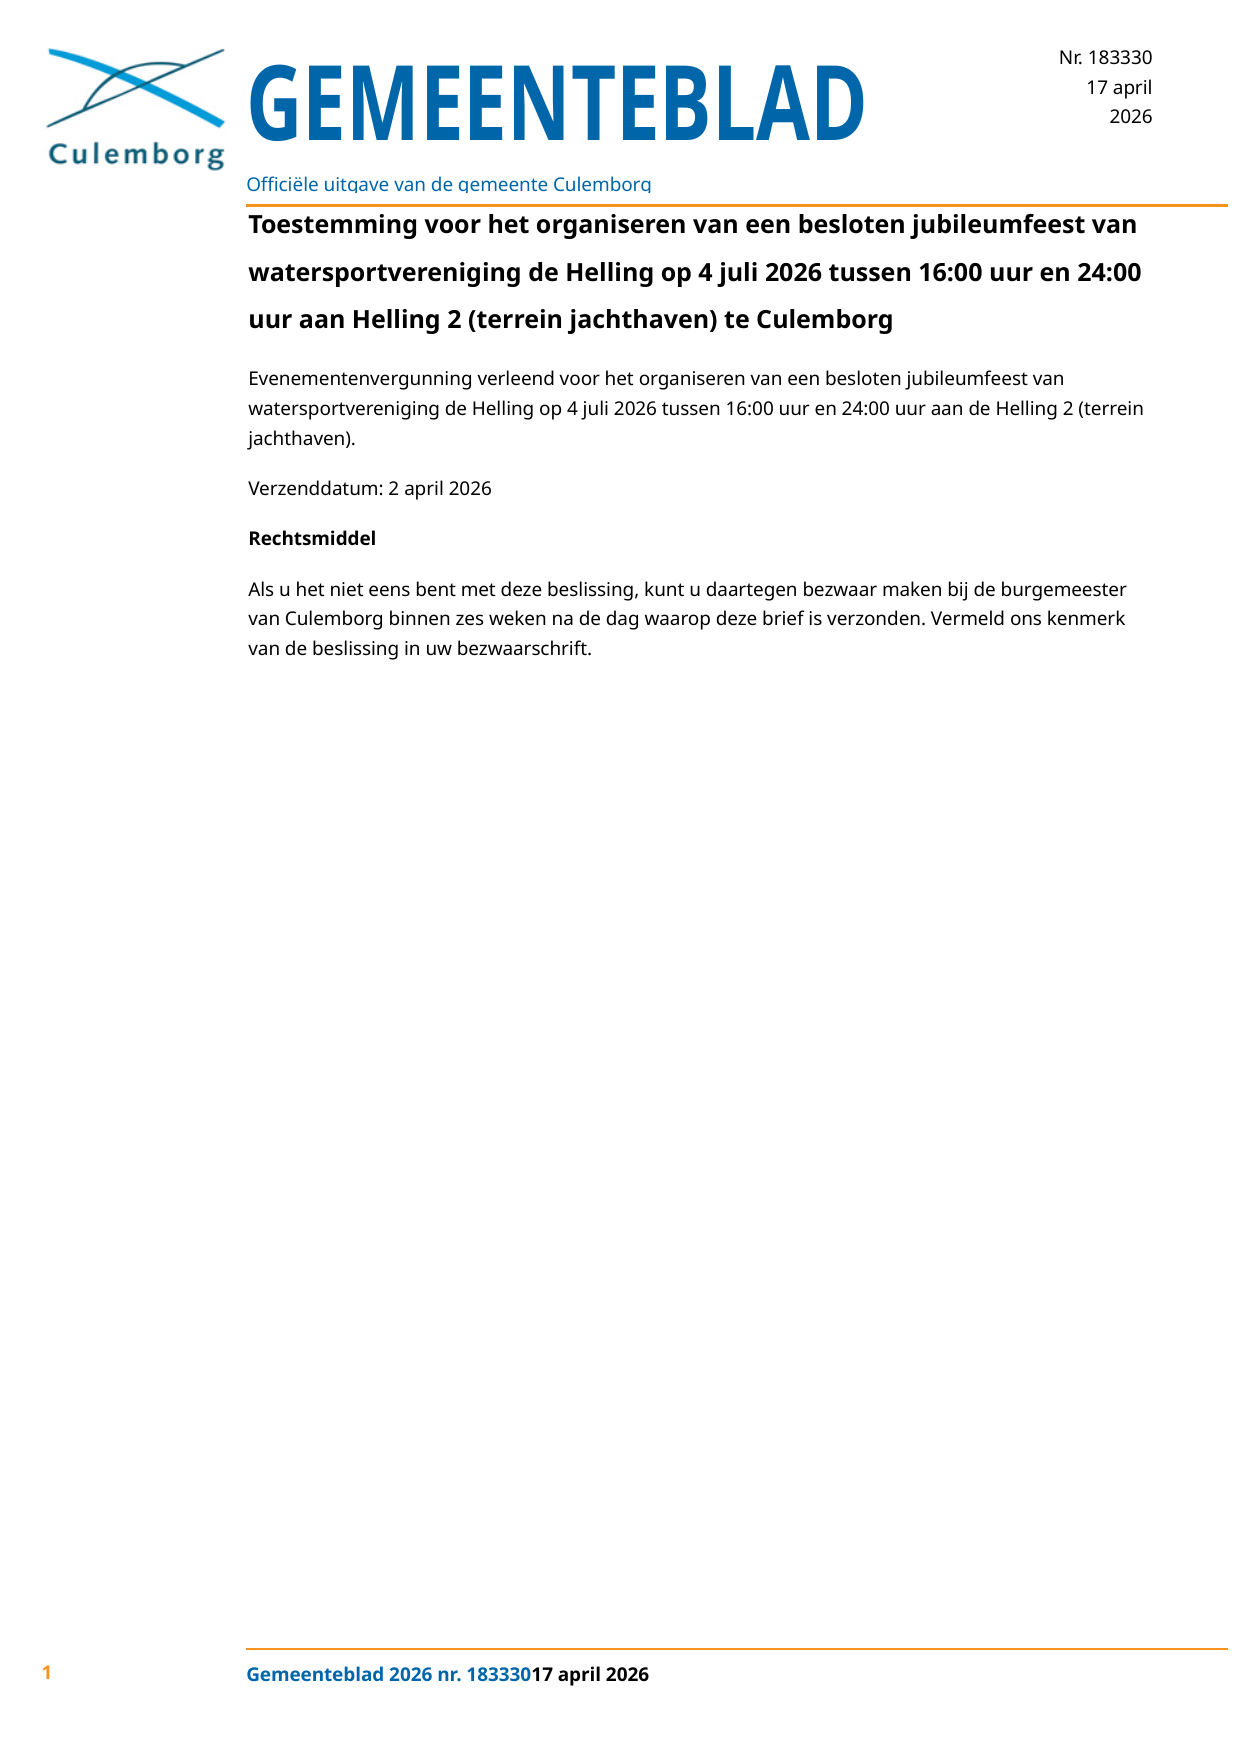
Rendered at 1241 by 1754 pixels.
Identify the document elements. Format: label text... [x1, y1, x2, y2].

text Als u het niet eens bent met deze beslissing, kunt u daartegen bezwaar maken bij de burgemeester van Culemborg binnen zes weken na de dag waarop deze brief is verzonden. Vermeld ons kenmerk van de beslissing in uw bezwaarschrift. [248, 576, 1152, 661]
text Evenementenvergunning verleend voor het organiseren van een besloten jubileumfeest van watersportvereniging de Helling op 4 juli 2026 tussen 16:00 uur en 24:00 uur aan de Helling 2 (terrein jachthaven). [248, 366, 1152, 450]
text Toestemming voor het organiseren van een besloten jubileumfeest van watersportvereniging de Helling op 4 juli 2026 tussen 16:00 uur en 24:00 uur aan Helling 2 (terrein jachthaven) te Culemborg [248, 207, 1152, 336]
text Verzenddatum: 2 april 2026 [248, 475, 1152, 501]
text Rechtsmiddel [248, 526, 1152, 551]
picture [41, 47, 231, 172]
